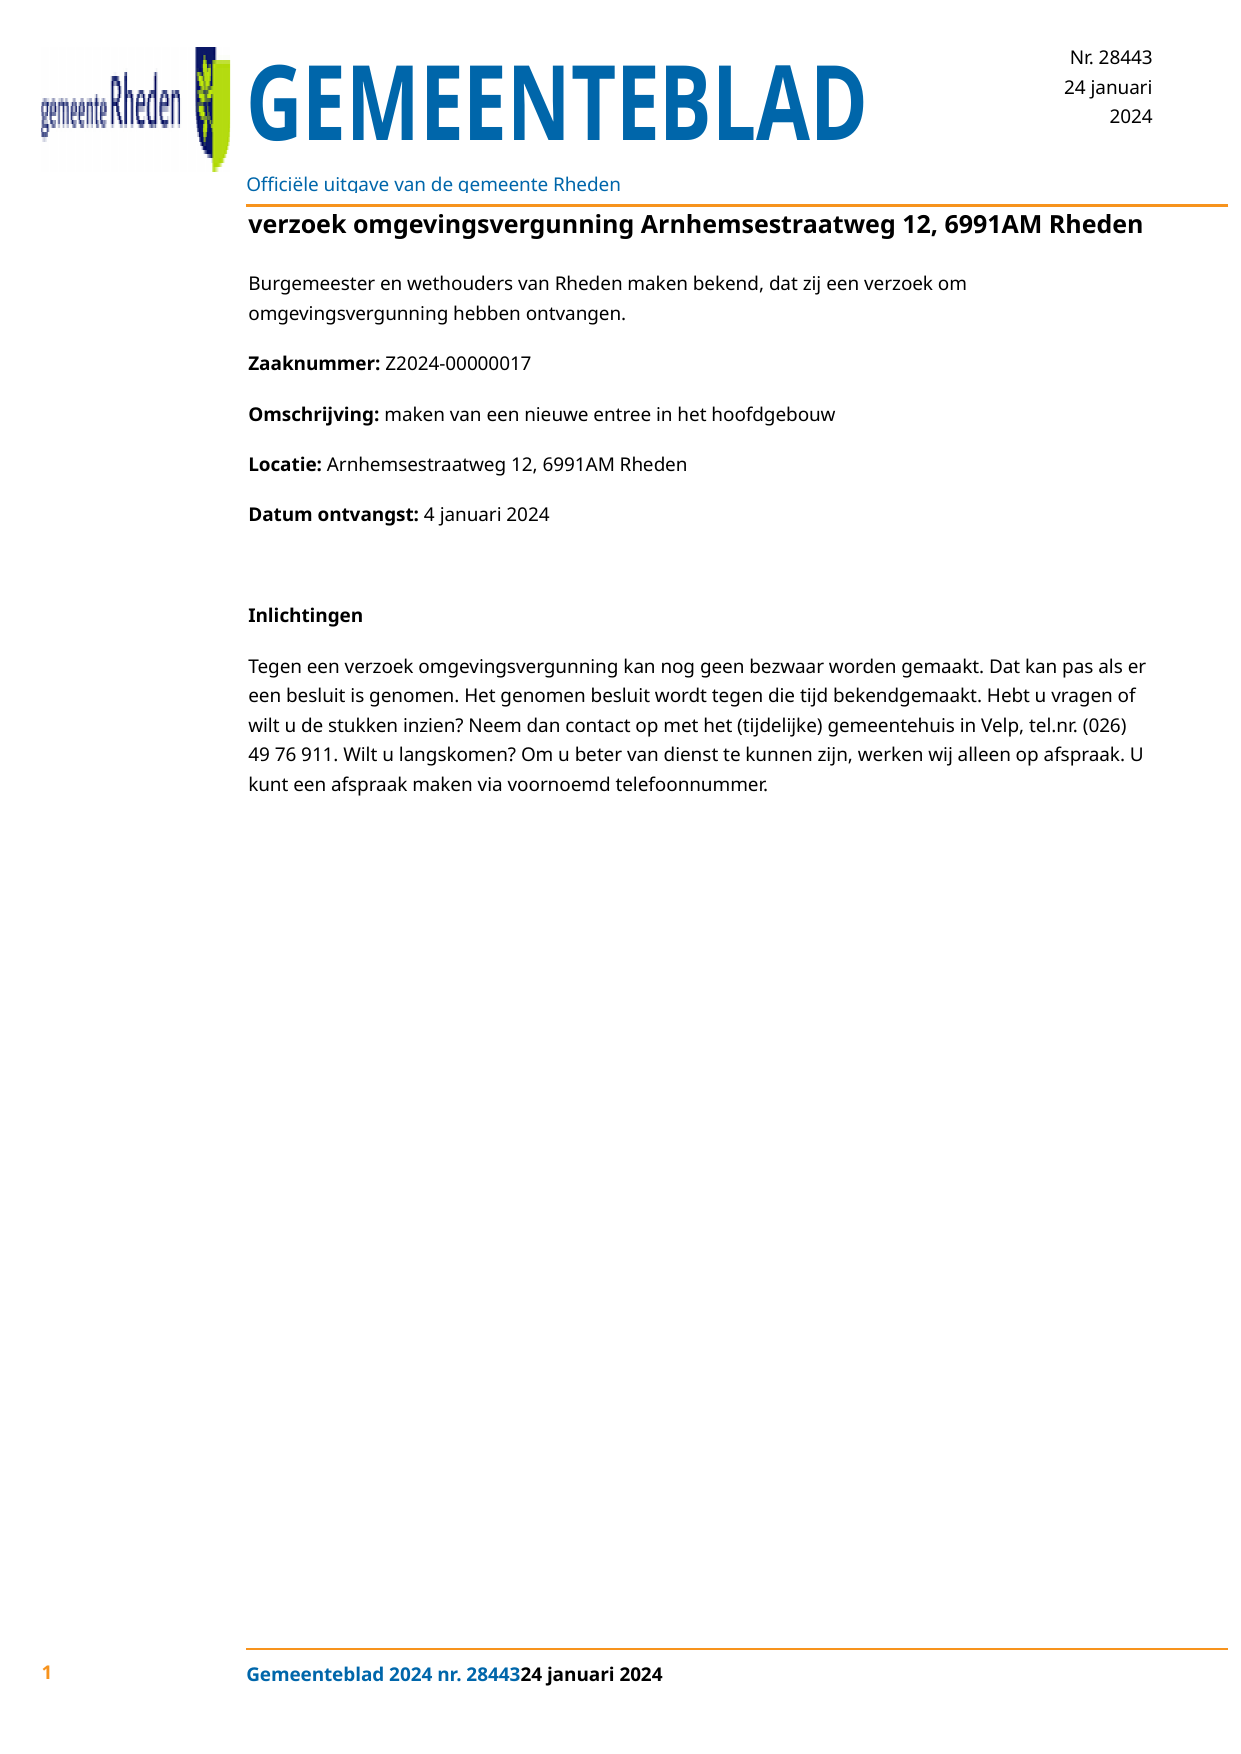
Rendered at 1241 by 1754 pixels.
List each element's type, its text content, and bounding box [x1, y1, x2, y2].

text Tegen een verzoek omgevingsvergunning kan nog geen bezwaar worden gemaakt. Dat kan pas als er een besluit is genomen. Het genomen besluit wordt tegen die tijd bekendgemaakt. Hebt u vragen of wilt u de stukken inzien? Neem dan contact op met het (tijdelijke) gemeentehuis in Velp, tel.nr. (026) 49 76 911. Wilt u langskomen? Om u beter van dienst te kunnen zijn, werken wij alleen op afspraak. U kunt een afspraak maken via voornoemd telefoonnummer. [248, 653, 1152, 797]
text Datum ontvangst: 4 januari 2024 [248, 502, 1152, 527]
text verzoek omgevingsvergunning Arnhemsestraatweg 12, 6991AM Rheden [248, 207, 1152, 241]
text Inlichtingen [248, 602, 1152, 628]
text Locatie: Arnhemsestraatweg 12, 6991AM Rheden [248, 451, 1152, 477]
text Burgemeester en wethouders van Rheden maken bekend, dat zij een verzoek om omgevingsvergunning hebben ontvangen. [248, 270, 1152, 326]
picture [41, 47, 231, 172]
text Zaaknummer: Z2024-00000017 [248, 350, 1152, 376]
text Omschrijving: maken van een nieuwe entree in het hoofdgebouw [248, 401, 1152, 426]
